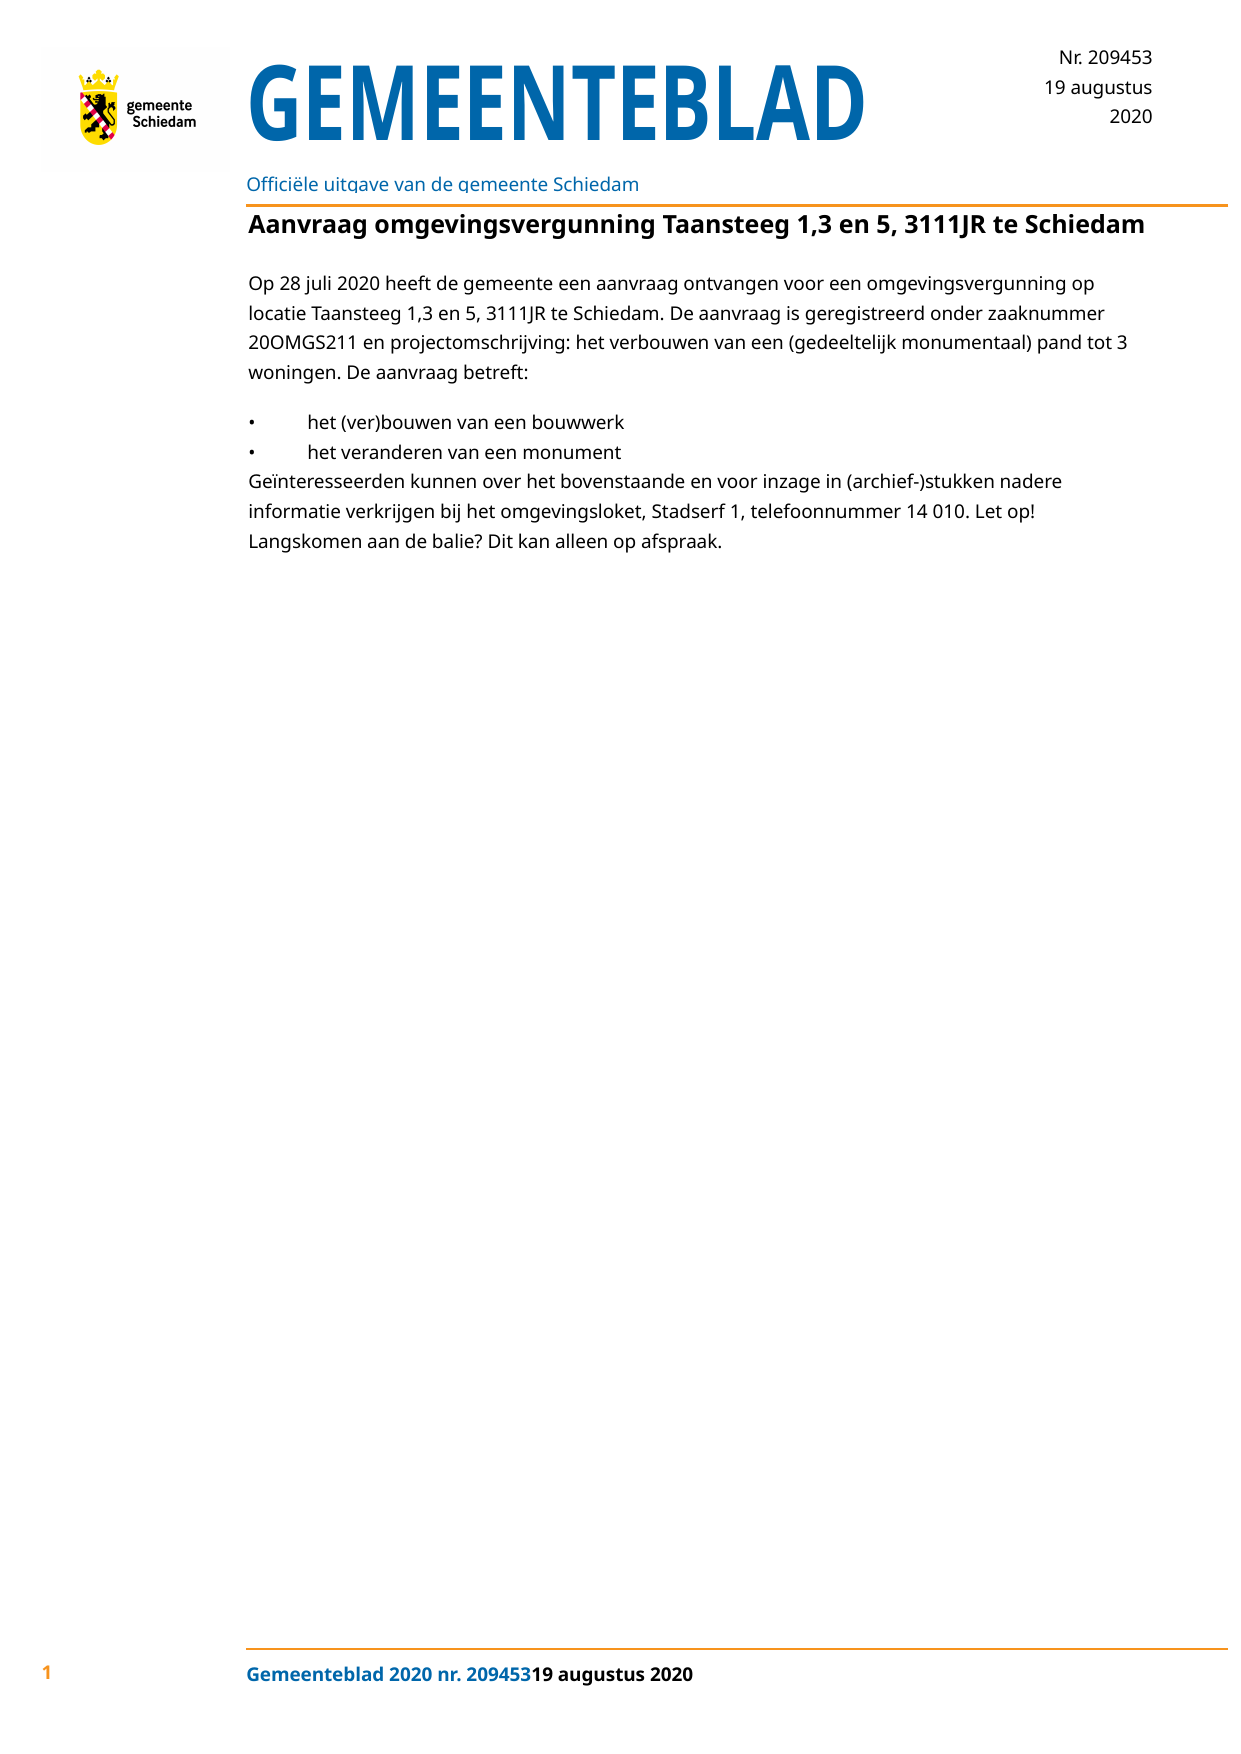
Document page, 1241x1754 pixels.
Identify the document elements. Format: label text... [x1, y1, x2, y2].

text Op 28 juli 2020 heeft de gemeente een aanvraag ontvangen voor een omgevingsvergunning op locatie Taansteeg 1,3 en 5, 3111JR te Schiedam. De aanvraag is geregistreerd onder zaaknummer 20OMGS211 en projectomschrijving: het verbouwen van een (gedeeltelijk monumentaal) pand tot 3 woningen. De aanvraag betreft: [248, 270, 1152, 385]
text Geïnteresseerden kunnen over het bovenstaande en voor inzage in (archief-)stukken nadere informatie verkrijgen bij het omgevingsloket, Stadserf 1, telefoonnummer 14 010. Let op! Langskomen aan de balie? Dit kan alleen op afspraak. [248, 469, 1152, 553]
text Aanvraag omgevingsvergunning Taansteeg 1,3 en 5, 3111JR te Schiedam [248, 207, 1152, 241]
list het (ver)bouwen van een bouwwerk [248, 409, 1152, 435]
picture [41, 47, 231, 172]
list het veranderen van een monument [248, 439, 1152, 465]
